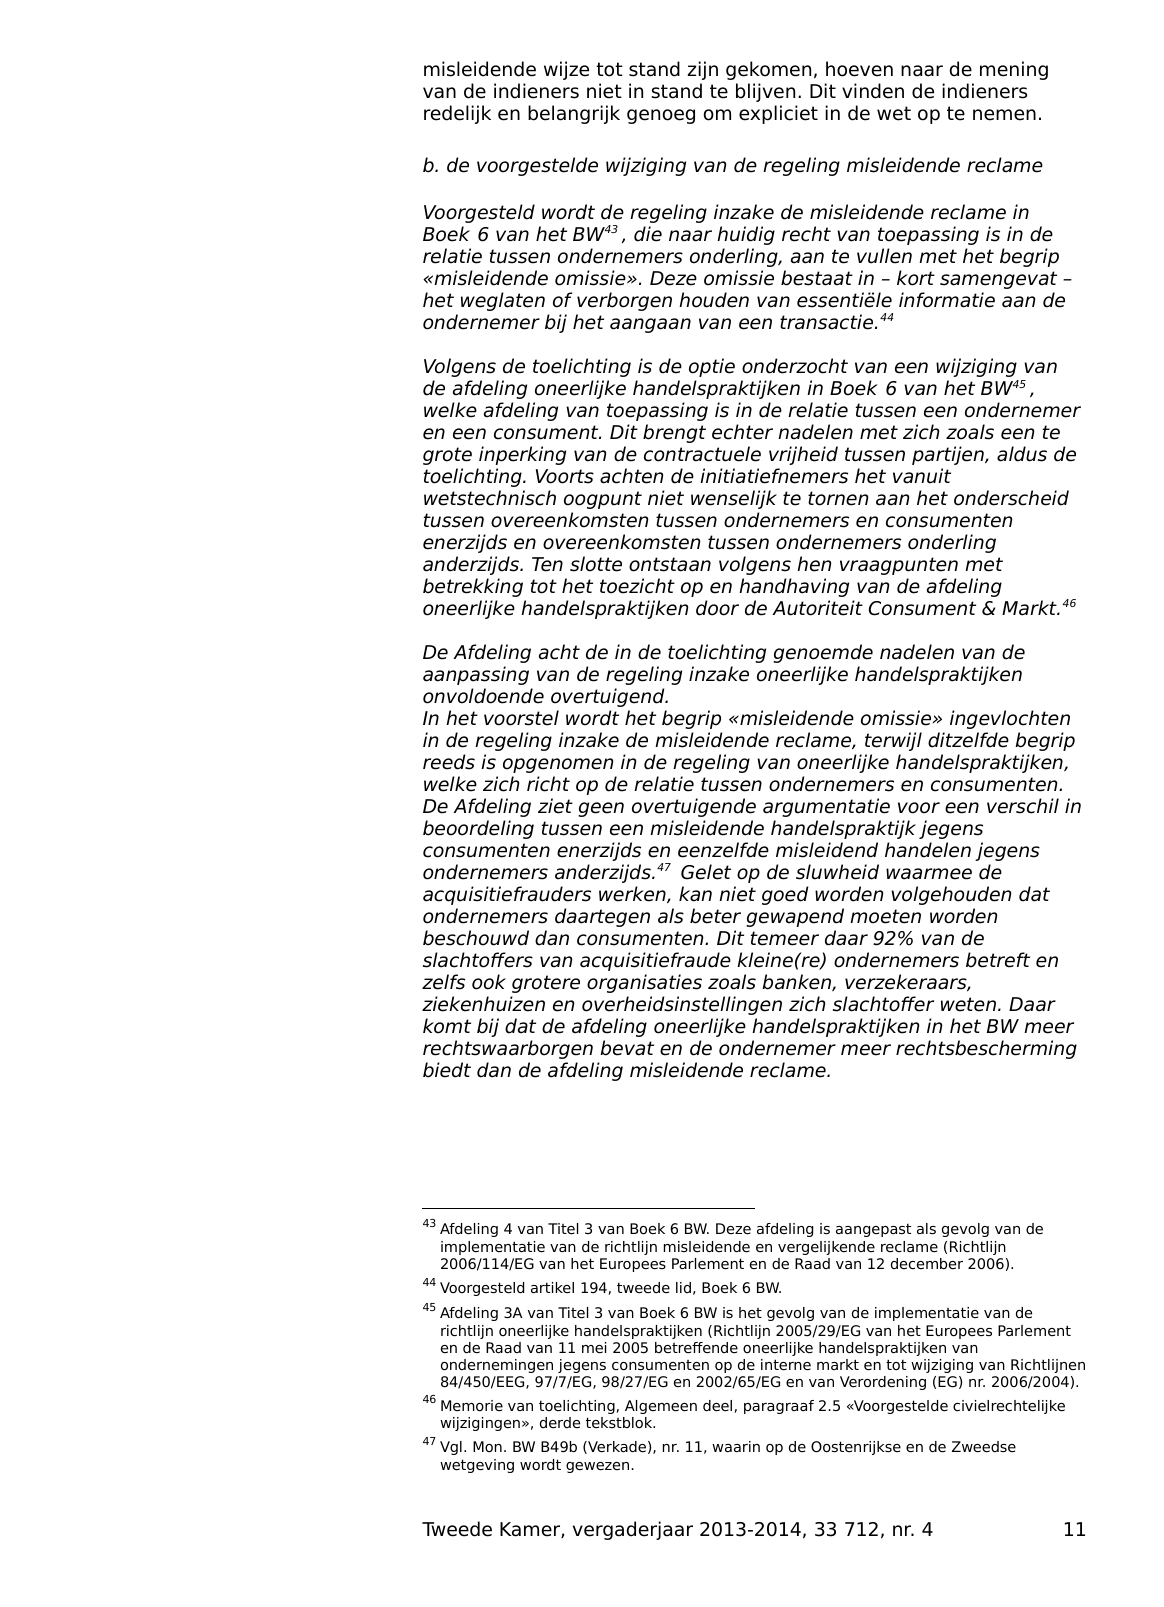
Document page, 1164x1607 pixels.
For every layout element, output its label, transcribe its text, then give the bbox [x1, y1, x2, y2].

subtitle b. de voorgestelde wijziging van de regeling misleidende reclame [422, 155, 1087, 177]
text Afdeling 4 van Titel 3 van Boek 6 BW. Deze afdeling is aangepast als gevolg van de implementatie van de richtlijn misleidende en vergelijkende reclame (Richtlijn 2006/114/EG van het Europees Parlement en de Raad van 12 december 2006). [422, 1217, 1087, 1273]
text misleidende wijze tot stand zijn gekomen, hoeven naar de mening van de indieners niet in stand te blijven. Dit vinden de indieners redelijk en belangrijk genoeg om expliciet in de wet op te nemen. [422, 59, 1087, 125]
text Volgens de toelichting is de optie onderzocht van een wijziging van de afdeling oneerlijke handelspraktijken in Boek 6 van het BW, welke afdeling van toepassing is in de relatie tussen een ondernemer en een consument. Dit brengt echter nadelen met zich zoals een te grote inperking van de contractuele vrijheid tussen partijen, aldus de toelichting. Voorts achten de initiatiefnemers het vanuit wetstechnisch oogpunt niet wenselijk te tornen aan het onderscheid tussen overeenkomsten tussen ondernemers en consumenten enerzijds en overeenkomsten tussen ondernemers onderling anderzijds. Ten slotte ontstaan volgens hen vraagpunten met betrekking tot het toezicht op en handhaving van de afdeling oneerlijke handelspraktijken door de Autoriteit Consument & Markt. [422, 356, 1087, 620]
text In het voorstel wordt het begrip «misleidende omissie» ingevlochten in de regeling inzake de misleidende reclame, terwijl ditzelfde begrip reeds is opgenomen in de regeling van oneerlijke handelspraktijken, welke zich richt op de relatie tussen ondernemers en consumenten. De Afdeling ziet geen overtuigende argumentatie voor een verschil in beoordeling tussen een misleidende handelspraktijk jegens consumenten enerzijds en eenzelfde misleidend handelen jegens ondernemers anderzijds. Gelet op de sluwheid waarmee de acquisitiefrauders werken, kan niet goed worden volgehouden dat ondernemers daartegen als beter gewapend moeten worden beschouwd dan consumenten. Dit temeer daar 92% van de slachtoffers van acquisitiefraude kleine(re) ondernemers betreft en zelfs ook grotere organisaties zoals banken, verzekeraars, ziekenhuizen en overheidsinstellingen zich slachtoffer weten. Daar komt bij dat de afdeling oneerlijke handelspraktijken in het BW meer rechtswaarborgen bevat en de ondernemer meer rechtsbescherming biedt dan de afdeling misleidende reclame. [422, 708, 1087, 1082]
text Voorgesteld wordt de regeling inzake de misleidende reclame in Boek 6 van het BW, die naar huidig recht van toepassing is in de relatie tussen ondernemers onderling, aan te vullen met het begrip «misleidende omissie». Deze omissie bestaat in – kort samengevat – het weglaten of verborgen houden van essentiële informatie aan de ondernemer bij het aangaan van een transactie. [422, 202, 1087, 334]
text Memorie van toelichting, Algemeen deel, paragraaf 2.5 «Voorgestelde civielrechtelijke wijzigingen», derde tekstblok. [422, 1393, 1087, 1432]
text Vgl. Mon. BW B49b (Verkade), nr. 11, waarin op de Oostenrijkse en de Zweedse wetgeving wordt gewezen. [422, 1435, 1087, 1474]
text Voorgesteld artikel 194, tweede lid, Boek 6 BW. [422, 1276, 1087, 1298]
text De Afdeling acht de in de toelichting genoemde nadelen van de aanpassing van de regeling inzake oneerlijke handelspraktijken onvoldoende overtuigend. [422, 642, 1087, 708]
text Afdeling 3A van Titel 3 van Boek 6 BW is het gevolg van de implementatie van de richtlijn oneerlijke handelspraktijken (Richtlijn 2005/29/EG van het Europees Parlement en de Raad van 11 mei 2005 betreffende oneerlijke handelspraktijken van ondernemingen jegens consumenten op de interne markt en tot wijziging van Richtlijnen 84/450/EEG, 97/7/EG, 98/27/EG en 2002/65/EG en van Verordening (EG) nr. 2006/2004). [422, 1301, 1087, 1391]
